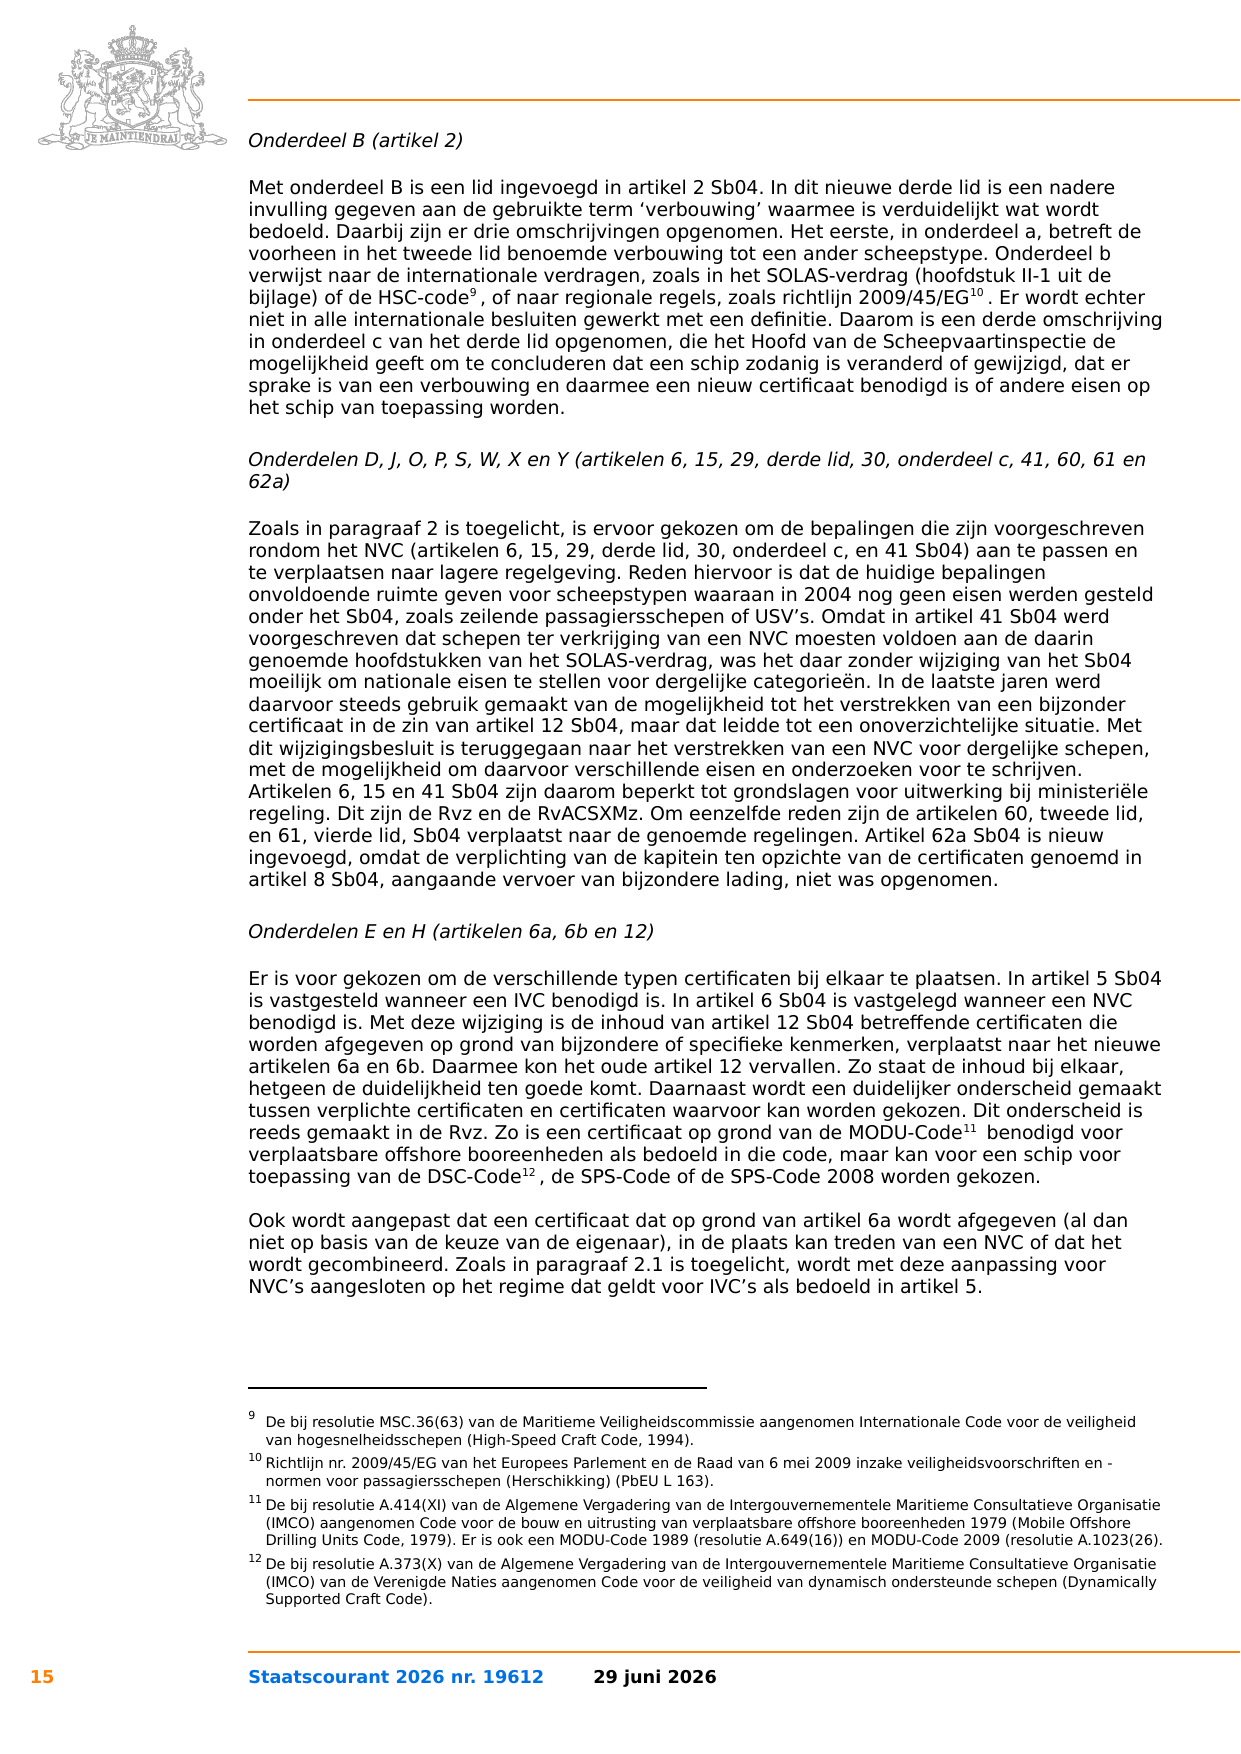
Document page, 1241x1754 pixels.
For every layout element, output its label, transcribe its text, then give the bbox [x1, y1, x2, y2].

text De bij resolutie A.373(X) van de Algemene Vergadering van de Intergouvernementele Maritieme Consultatieve Organisatie (IMCO) van de Verenigde Naties aangenomen Code voor de veiligheid van dynamisch ondersteunde schepen (Dynamically Supported Craft Code). [248, 1552, 1163, 1608]
subtitle Onderdeel B (artikel 2) [248, 130, 1163, 152]
text Met onderdeel B is een lid ingevoegd in artikel 2 Sb04. In dit nieuwe derde lid is een nadere invulling gegeven aan de gebruikte term ‘verbouwing’ waarmee is verduidelijkt wat wordt bedoeld. Daarbij zijn er drie omschrijvingen opgenomen. Het eerste, in onderdeel a, betreft de voorheen in het tweede lid benoemde verbouwing tot een ander scheepstype. Onderdeel b verwijst naar de internationale verdragen, zoals in het SOLAS-verdrag (hoofdstuk II-1 uit de bijlage) of de HSC-code, of naar regionale regels, zoals richtlijn 2009/45/EG. Er wordt echter niet in alle internationale besluiten gewerkt met een definitie. Daarom is een derde omschrijving in onderdeel c van het derde lid opgenomen, die het Hoofd van de Scheepvaartinspectie de mogelijkheid geeft om te concluderen dat een schip zodanig is veranderd of gewijzigd, dat er sprake is van een verbouwing en daarmee een nieuw certificaat benodigd is of andere eisen op het schip van toepassing worden. [248, 177, 1163, 419]
text Er is voor gekozen om de verschillende typen certificaten bij elkaar te plaatsen. In artikel 5 Sb04 is vastgesteld wanneer een IVC benodigd is. In artikel 6 Sb04 is vastgelegd wanneer een NVC benodigd is. Met deze wijziging is de inhoud van artikel 12 Sb04 betreffende certificaten die worden afgegeven op grond van bijzondere of specifieke kenmerken, verplaatst naar het nieuwe artikelen 6a en 6b. Daarmee kon het oude artikel 12 vervallen. Zo staat de inhoud bij elkaar, hetgeen de duidelijkheid ten goede komt. Daarnaast wordt een duidelijker onderscheid gemaakt tussen verplichte certificaten en certificaten waarvoor kan worden gekozen. Dit onderscheid is reeds gemaakt in de Rvz. Zo is een certificaat op grond van de MODU-Code benodigd voor verplaatsbare offshore booreenheden als bedoeld in die code, maar kan voor een schip voor toepassing van de DSC-Code, de SPS-Code of de SPS-Code 2008 worden gekozen. [248, 968, 1163, 1188]
picture [38, 25, 227, 150]
text De bij resolutie A.414(XI) van de Algemene Vergadering van de Intergouvernementele Maritieme Consultatieve Organisatie (IMCO) aangenomen Code voor de bouw en uitrusting van verplaatsbare offshore booreenheden 1979 (Mobile Offshore Drilling Units Code, 1979). Er is ook een MODU-Code 1989 (resolutie A.649(16)) en MODU-Code 2009 (resolutie A.1023(26). [248, 1493, 1163, 1549]
subtitle Onderdelen E en H (artikelen 6a, 6b en 12) [248, 921, 1163, 943]
subtitle Onderdelen D, J, O, P, S, W, X en Y (artikelen 6, 15, 29, derde lid, 30, onderdeel c, 41, 60, 61 en 62a) [248, 449, 1163, 493]
text De bij resolutie MSC.36(63) van de Maritieme Veiligheidscommissie aangenomen Internationale Code voor de veiligheid van hogesnelheidsschepen (High-Speed Craft Code, 1994). [248, 1409, 1163, 1448]
text Zoals in paragraaf 2 is toegelicht, is ervoor gekozen om de bepalingen die zijn voorgeschreven rondom het NVC (artikelen 6, 15, 29, derde lid, 30, onderdeel c, en 41 Sb04) aan te passen en te verplaatsen naar lagere regelgeving. Reden hiervoor is dat de huidige bepalingen onvoldoende ruimte geven voor scheepstypen waaraan in 2004 nog geen eisen werden gesteld onder het Sb04, zoals zeilende passagiersschepen of USV’s. Omdat in artikel 41 Sb04 werd voorgeschreven dat schepen ter verkrijging van een NVC moesten voldoen aan de daarin genoemde hoofdstukken van het SOLAS-verdrag, was het daar zonder wijziging van het Sb04 moeilijk om nationale eisen te stellen voor dergelijke categorieën. In de laatste jaren werd daarvoor steeds gebruik gemaakt van de mogelijkheid tot het verstrekken van een bijzonder certificaat in de zin van artikel 12 Sb04, maar dat leidde tot een onoverzichtelijke situatie. Met dit wijzigingsbesluit is teruggegaan naar het verstrekken van een NVC voor dergelijke schepen, met de mogelijkheid om daarvoor verschillende eisen en onderzoeken voor te schrijven. Artikelen 6, 15 en 41 Sb04 zijn daarom beperkt tot grondslagen voor uitwerking bij ministeriële regeling. Dit zijn de Rvz en de RvACSXMz. Om eenzelfde reden zijn de artikelen 60, tweede lid, en 61, vierde lid, Sb04 verplaatst naar de genoemde regelingen. Artikel 62a Sb04 is nieuw ingevoegd, omdat de verplichting van de kapitein ten opzichte van de certificaten genoemd in artikel 8 Sb04, aangaande vervoer van bijzondere lading, niet was opgenomen. [248, 518, 1163, 891]
text Richtlijn nr. 2009/45/EG van het Europees Parlement en de Raad van 6 mei 2009 inzake veiligheidsvoorschriften en -normen voor passagiersschepen (Herschikking) (PbEU L 163). [248, 1451, 1163, 1490]
text Ook wordt aangepast dat een certificaat dat op grond van artikel 6a wordt afgegeven (al dan niet op basis van de keuze van de eigenaar), in de plaats kan treden van een NVC of dat het wordt gecombineerd. Zoals in paragraaf 2.1 is toegelicht, wordt met deze aanpassing voor NVC’s aangesloten op het regime dat geldt voor IVC’s als bedoeld in artikel 5. [248, 1210, 1163, 1298]
